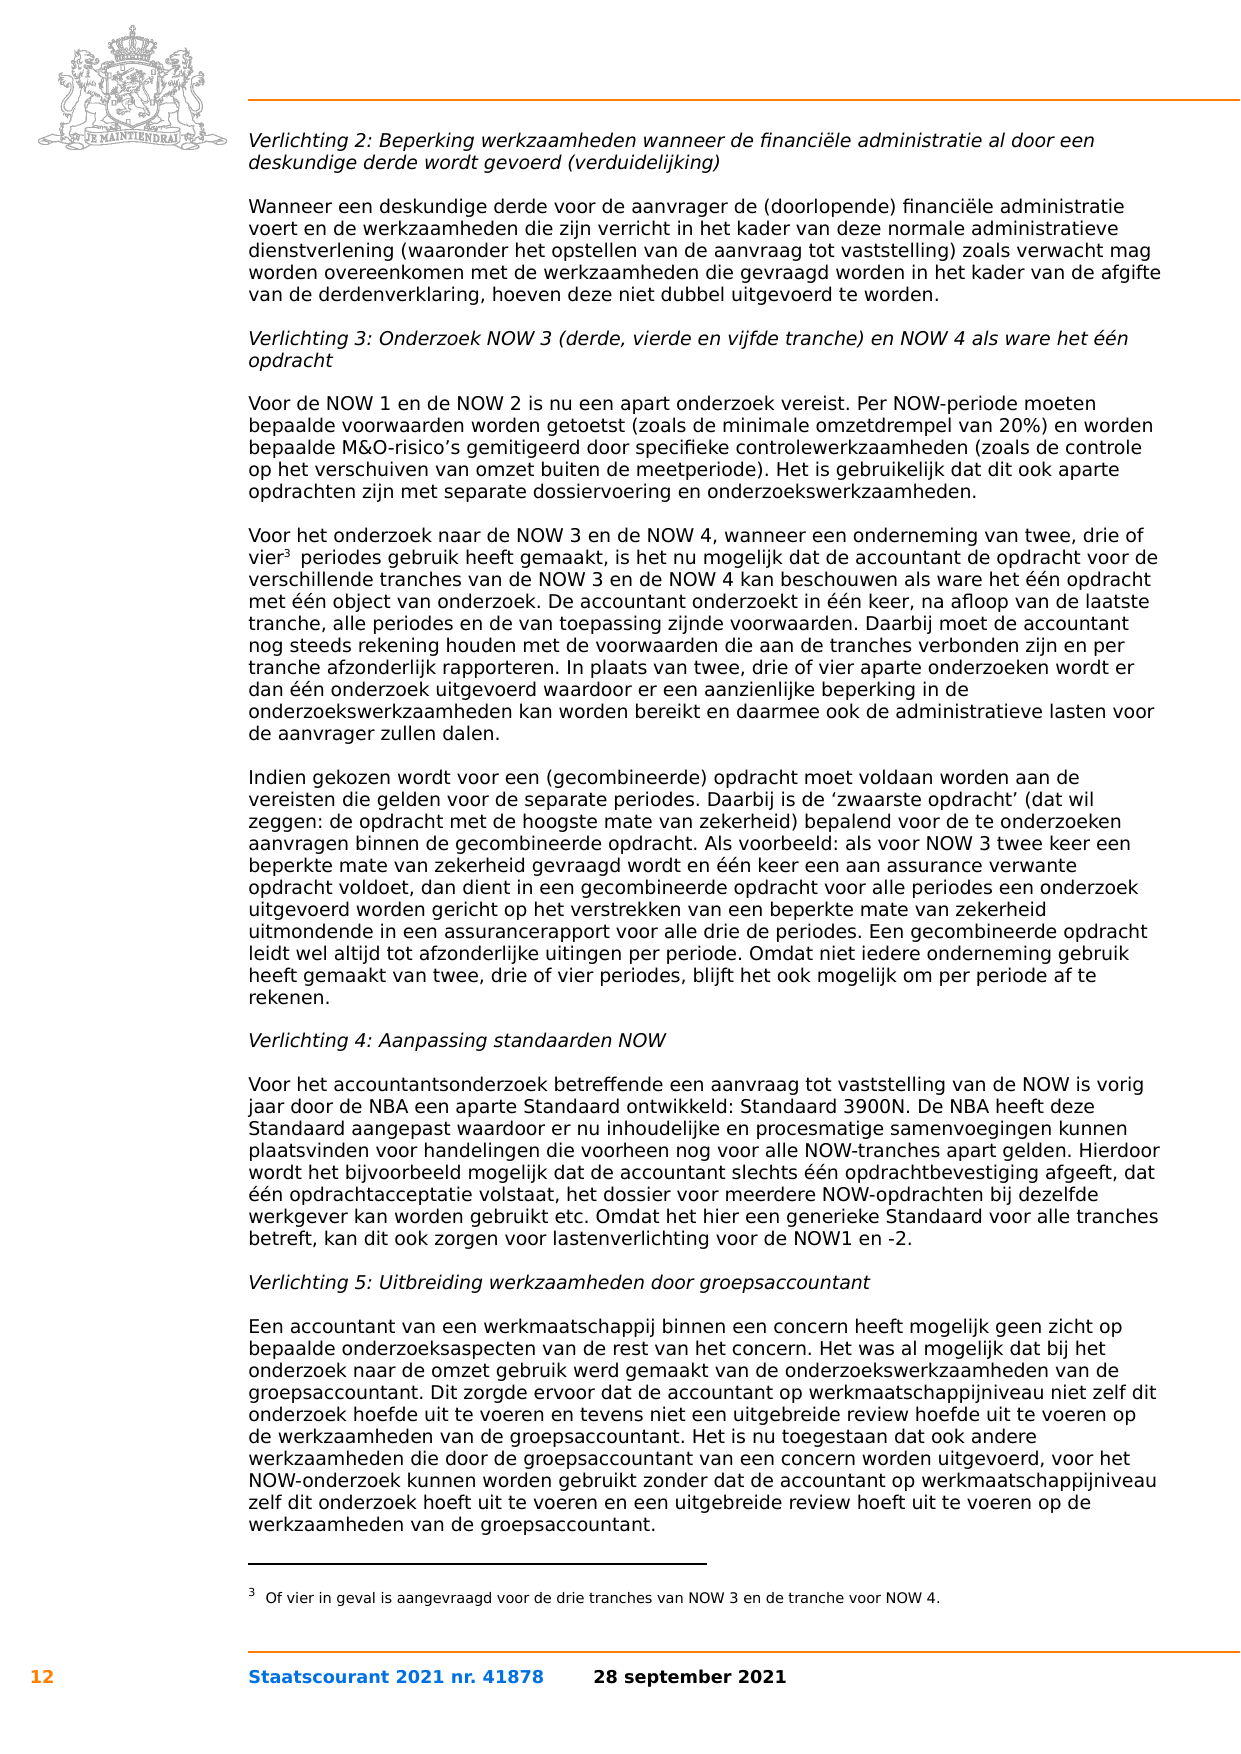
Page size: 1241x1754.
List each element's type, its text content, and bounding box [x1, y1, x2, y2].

text Of vier in geval is aangevraagd voor de drie tranches van NOW 3 en de tranche voor NOW 4. [248, 1586, 1163, 1608]
text Voor het onderzoek naar de NOW 3 en de NOW 4, wanneer een onderneming van twee, drie of vier periodes gebruik heeft gemaakt, is het nu mogelijk dat de accountant de opdracht voor de verschillende tranches van de NOW 3 en de NOW 4 kan beschouwen als ware het één opdracht met één object van onderzoek. De accountant onderzoekt in één keer, na afloop van de laatste tranche, alle periodes en de van toepassing zijnde voorwaarden. Daarbij moet de accountant nog steeds rekening houden met de voorwaarden die aan de tranches verbonden zijn en per tranche afzonderlijk rapporteren. In plaats van twee, drie of vier aparte onderzoeken wordt er dan één onderzoek uitgevoerd waardoor er een aanzienlijke beperking in de onderzoekswerkzaamheden kan worden bereikt en daarmee ook de administratieve lasten voor de aanvrager zullen dalen. [248, 525, 1163, 745]
text Voor het accountantsonderzoek betreffende een aanvraag tot vaststelling van de NOW is vorig jaar door de NBA een aparte Standaard ontwikkeld: Standaard 3900N. De NBA heeft deze Standaard aangepast waardoor er nu inhoudelijke en procesmatige samenvoegingen kunnen plaatsvinden voor handelingen die voorheen nog voor alle NOW-tranches apart gelden. Hierdoor wordt het bijvoorbeeld mogelijk dat de accountant slechts één opdrachtbevestiging afgeeft, dat één opdrachtacceptatie volstaat, het dossier voor meerdere NOW-opdrachten bij dezelfde werkgever kan worden gebruikt etc. Omdat het hier een generieke Standaard voor alle tranches betreft, kan dit ook zorgen voor lastenverlichting voor de NOW1 en -2. [248, 1074, 1163, 1250]
text Een accountant van een werkmaatschappij binnen een concern heeft mogelijk geen zicht op bepaalde onderzoeksaspecten van de rest van het concern. Het was al mogelijk dat bij het onderzoek naar de omzet gebruik werd gemaakt van de onderzoekswerkzaamheden van de groepsaccountant. Dit zorgde ervoor dat de accountant op werkmaatschappijniveau niet zelf dit onderzoek hoefde uit te voeren en tevens niet een uitgebreide review hoefde uit te voeren op de werkzaamheden van de groepsaccountant. Het is nu toegestaan dat ook andere werkzaamheden die door de groepsaccountant van een concern worden uitgevoerd, voor het NOW-onderzoek kunnen worden gebruikt zonder dat de accountant op werkmaatschappijniveau zelf dit onderzoek hoeft uit te voeren en een uitgebreide review hoeft uit te voeren op de werkzaamheden van de groepsaccountant. [248, 1316, 1163, 1536]
subtitle Verlichting 4: Aanpassing standaarden NOW [248, 1030, 1163, 1052]
subtitle Verlichting 3: Onderzoek NOW 3 (derde, vierde en vijfde tranche) en NOW 4 als ware het één opdracht [248, 327, 1163, 371]
subtitle Verlichting 5: Uitbreiding werkzaamheden door groepsaccountant [248, 1272, 1163, 1294]
text Indien gekozen wordt voor een (gecombineerde) opdracht moet voldaan worden aan de vereisten die gelden voor de separate periodes. Daarbij is de ‘zwaarste opdracht’ (dat wil zeggen: de opdracht met de hoogste mate van zekerheid) bepalend voor de te onderzoeken aanvragen binnen de gecombineerde opdracht. Als voorbeeld: als voor NOW 3 twee keer een beperkte mate van zekerheid gevraagd wordt en één keer een aan assurance verwante opdracht voldoet, dan dient in een gecombineerde opdracht voor alle periodes een onderzoek uitgevoerd worden gericht op het verstrekken van een beperkte mate van zekerheid uitmondende in een assurancerapport voor alle drie de periodes. Een gecombineerde opdracht leidt wel altijd tot afzonderlijke uitingen per periode. Omdat niet iedere onderneming gebruik heeft gemaakt van twee, drie of vier periodes, blijft het ook mogelijk om per periode af te rekenen. [248, 767, 1163, 1008]
text Voor de NOW 1 en de NOW 2 is nu een apart onderzoek vereist. Per NOW-periode moeten bepaalde voorwaarden worden getoetst (zoals de minimale omzetdrempel van 20%) en worden bepaalde M&O-risico’s gemitigeerd door specifieke controlewerkzaamheden (zoals de controle op het verschuiven van omzet buiten de meetperiode). Het is gebruikelijk dat dit ook aparte opdrachten zijn met separate dossiervoering en onderzoekswerkzaamheden. [248, 393, 1163, 503]
picture [38, 25, 227, 150]
text Wanneer een deskundige derde voor de aanvrager de (doorlopende) financiële administratie voert en de werkzaamheden die zijn verricht in het kader van deze normale administratieve dienstverlening (waaronder het opstellen van de aanvraag tot vaststelling) zoals verwacht mag worden overeenkomen met de werkzaamheden die gevraagd worden in het kader van de afgifte van de derdenverklaring, hoeven deze niet dubbel uitgevoerd te worden. [248, 196, 1163, 306]
subtitle Verlichting 2: Beperking werkzaamheden wanneer de financiële administratie al door een deskundige derde wordt gevoerd (verduidelijking) [248, 130, 1163, 174]
